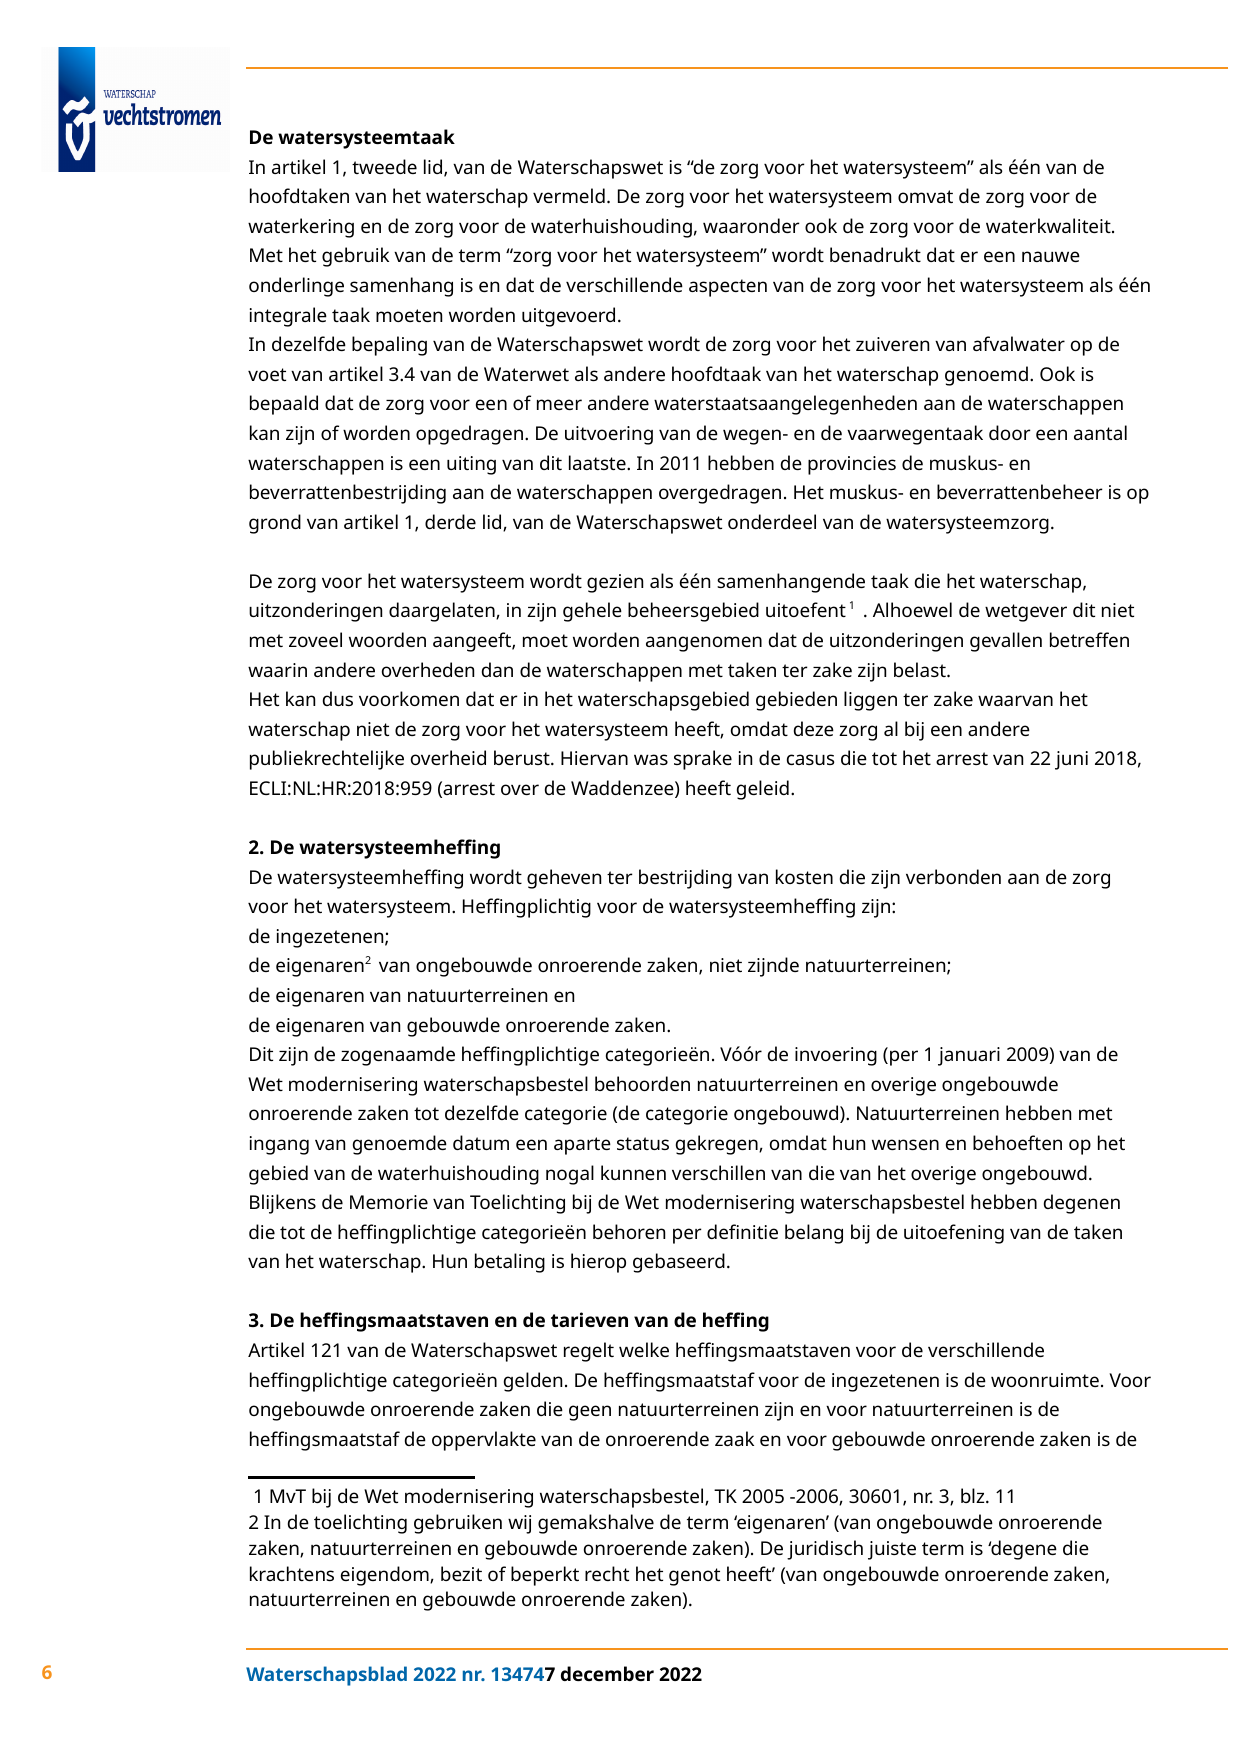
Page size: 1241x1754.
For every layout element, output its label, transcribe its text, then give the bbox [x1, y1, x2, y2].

text De zorg voor het watersysteem wordt gezien als één samenhangende taak die het waterschap, uitzonderingen daargelaten, in zijn gehele beheersgebied uitoefent . Alhoewel de wetgever dit niet met zoveel woorden aangeeft, moet worden aangenomen dat de uitzonderingen gevallen betreffen waarin andere overheden dan de waterschappen met taken ter zake zijn belast. [248, 568, 1152, 683]
text Artikel 121 van de Waterschapswet regelt welke heffingsmaatstaven voor de verschillende heffingplichtige categorieën gelden. De heffingsmaatstaf voor de ingezetenen is de woonruimte. Voor ongebouwde onroerende zaken die geen natuurterreinen zijn en voor natuurterreinen is de heffingsmaatstaf de oppervlakte van de onroerende zaak en voor gebouwde onroerende zaken is de [248, 1337, 1152, 1452]
text De watersysteemtaak [248, 124, 1152, 150]
text Blijkens de Memorie van Toelichting bij de Wet modernisering waterschapsbestel hebben degenen die tot de heffingplichtige categorieën behoren per definitie belang bij de uitoefening van de taken van het waterschap. Hun betaling is hierop gebaseerd. [248, 1189, 1152, 1274]
text De watersysteemheffing wordt geheven ter bestrijding van kosten die zijn verbonden aan de zorg voor het watersysteem. Heffingplichtig voor de watersysteemheffing zijn: [248, 864, 1152, 919]
text MvT bij de Wet modernisering waterschapsbestel, TK 2005 -2006, 30601, nr. 3, blz. 11 [248, 1483, 1152, 1509]
text In de toelichting gebruiken wij gemakshalve de term ‘eigenaren’ (van ongebouwde onroerende zaken, natuurterreinen en gebouwde onroerende zaken). De juridisch juiste term is ‘degene die krachtens eigendom, bezit of beperkt recht het genot heeft’ (van ongebouwde onroerende zaken, natuurterreinen en gebouwde onroerende zaken). [248, 1509, 1152, 1612]
text 3. De heffingsmaatstaven en de tarieven van de heffing [248, 1308, 1152, 1333]
text In dezelfde bepaling van de Waterschapswet wordt de zorg voor het zuiveren van afvalwater op de voet van artikel 3.4 van de Waterwet als andere hoofdtaak van het waterschap genoemd. Ook is bepaald dat de zorg voor een of meer andere waterstaatsaangelegenheden aan de waterschappen kan zijn of worden opgedragen. De uitvoering van de wegen- en de vaarwegentaak door een aantal waterschappen is een uiting van dit laatste. In 2011 hebben de provincies de muskus- en beverrattenbestrijding aan de waterschappen overgedragen. Het muskus- en beverrattenbeheer is op grond van artikel 1, derde lid, van de Waterschapswet onderdeel van de watersysteemzorg. [248, 331, 1152, 535]
text de eigenaren van natuurterreinen en [248, 982, 1152, 1008]
text de eigenaren van gebouwde onroerende zaken. [248, 1012, 1152, 1038]
text In artikel 1, tweede lid, van de Waterschapswet is “de zorg voor het watersysteem” als één van de hoofdtaken van het waterschap vermeld. De zorg voor het watersysteem omvat de zorg voor de waterkering en de zorg voor de waterhuishouding, waaronder ook de zorg voor de waterkwaliteit. Met het gebruik van de term “zorg voor het watersysteem” wordt benadrukt dat er een nauwe onderlinge samenhang is en dat de verschillende aspecten van de zorg voor het watersysteem als één integrale taak moeten worden uitgevoerd. [248, 154, 1152, 328]
text Het kan dus voorkomen dat er in het waterschapsgebied gebieden liggen ter zake waarvan het waterschap niet de zorg voor het watersysteem heeft, omdat deze zorg al bij een andere publiekrechtelijke overheid berust. Hiervan was sprake in de casus die tot het arrest van 22 juni 2018, ECLI:NL:HR:2018:959 (arrest over de Waddenzee) heeft geleid. [248, 686, 1152, 801]
picture [41, 47, 231, 172]
text de eigenaren van ongebouwde onroerende zaken, niet zijnde natuurterreinen; [248, 953, 1152, 978]
text Dit zijn de zogenaamde heffingplichtige categorieën. Vóór de invoering (per 1 januari 2009) van de Wet modernisering waterschapsbestel behoorden natuurterreinen en overige ongebouwde onroerende zaken tot dezelfde categorie (de categorie ongebouwd). Natuurterreinen hebben met ingang van genoemde datum een aparte status gekregen, omdat hun wensen en behoeften op het gebied van de waterhuishouding nogal kunnen verschillen van die van het overige ongebouwd. [248, 1041, 1152, 1186]
text de ingezetenen; [248, 923, 1152, 949]
text 2. De watersysteemheffing [248, 834, 1152, 860]
